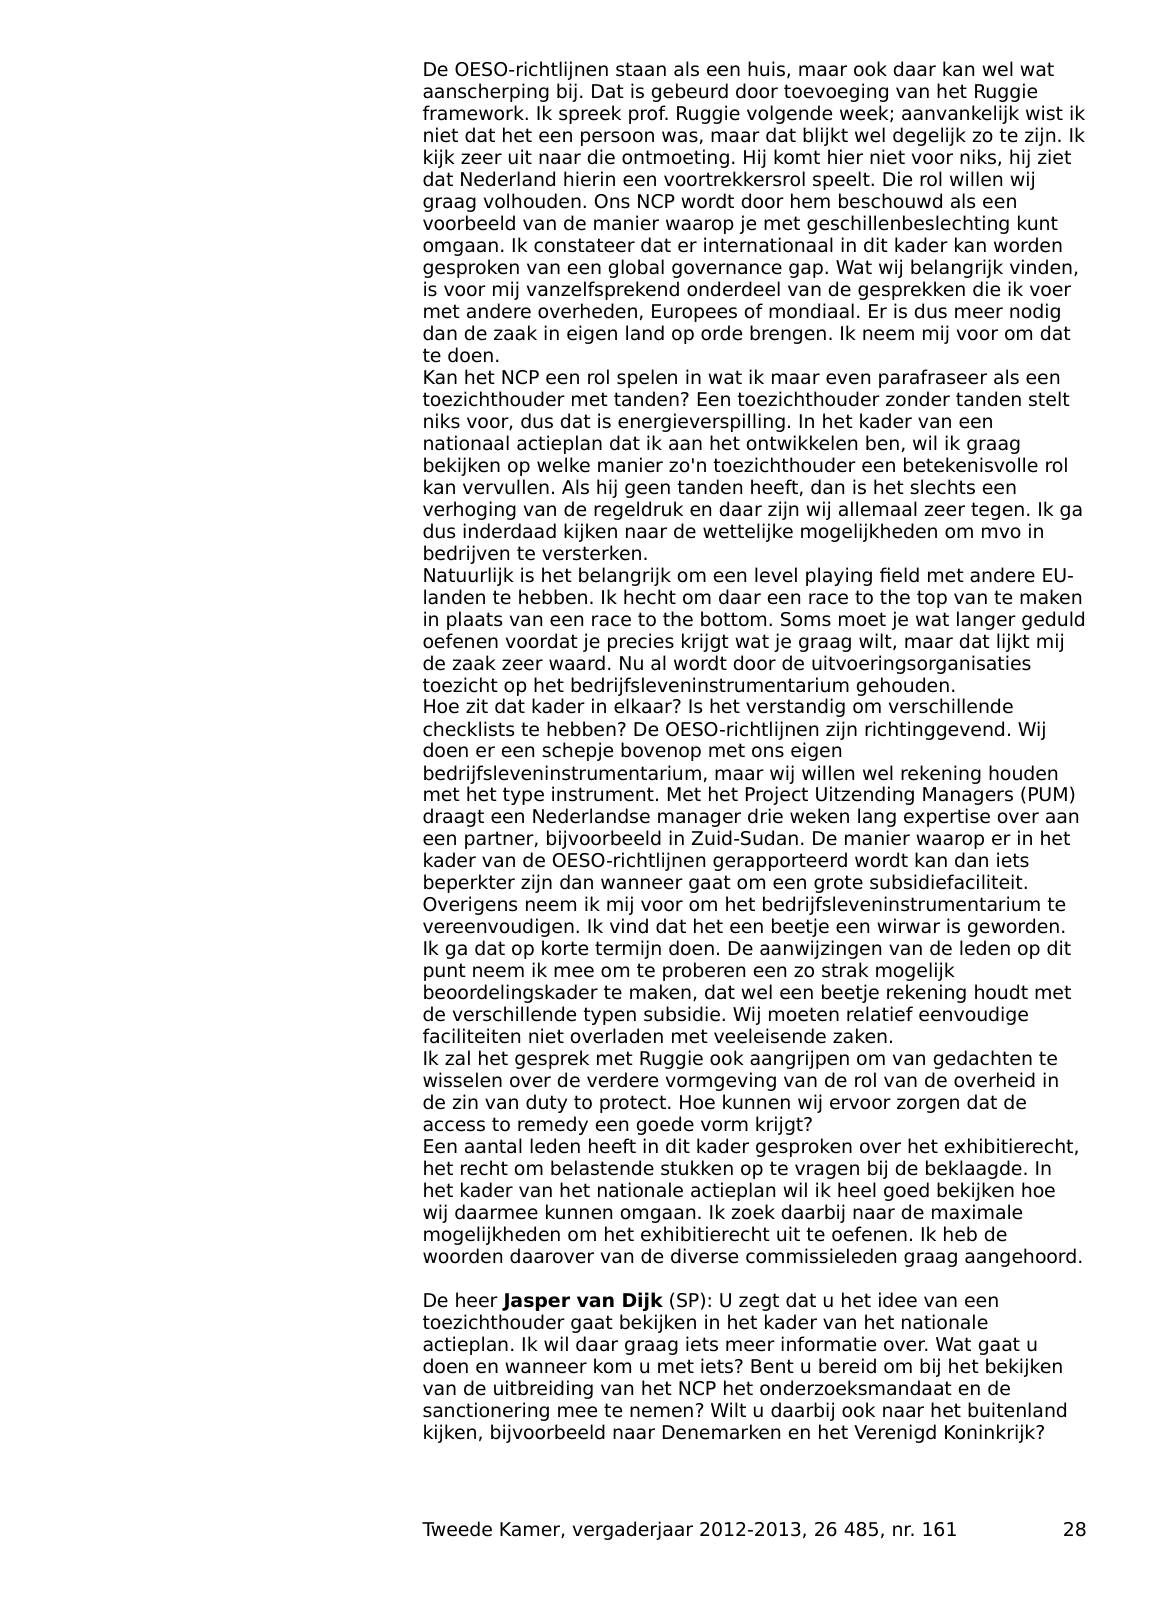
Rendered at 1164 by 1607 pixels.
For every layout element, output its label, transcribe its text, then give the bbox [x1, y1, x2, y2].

text Natuurlijk is het belangrijk om een level playing field met andere EU-landen te hebben. Ik hecht om daar een race to the top van te maken in plaats van een race to the bottom. Soms moet je wat langer geduld oefenen voordat je precies krijgt wat je graag wilt, maar dat lijkt mij de zaak zeer waard. Nu al wordt door de uitvoeringsorganisaties toezicht op het bedrijfsleveninstrumentarium gehouden. [422, 564, 1087, 696]
text Kan het NCP een rol spelen in wat ik maar even parafraseer als een toezichthouder met tanden? Een toezichthouder zonder tanden stelt niks voor, dus dat is energieverspilling. In het kader van een nationaal actieplan dat ik aan het ontwikkelen ben, wil ik graag bekijken op welke manier zo'n toezichthouder een betekenisvolle rol kan vervullen. Als hij geen tanden heeft, dan is het slechts een verhoging van de regeldruk en daar zijn wij allemaal zeer tegen. Ik ga dus inderdaad kijken naar de wettelijke mogelijkheden om mvo in bedrijven te versterken. [422, 367, 1087, 564]
text Een aantal leden heeft in dit kader gesproken over het exhibitierecht, het recht om belastende stukken op te vragen bij de beklaagde. In het kader van het nationale actieplan wil ik heel goed bekijken hoe wij daarmee kunnen omgaan. Ik zoek daarbij naar de maximale mogelijkheden om het exhibitierecht uit te oefenen. Ik heb de woorden daarover van de diverse commissieleden graag aangehoord. [422, 1136, 1087, 1268]
text De heer Jasper van Dijk (SP): U zegt dat u het idee van een toezichthouder gaat bekijken in het kader van het nationale actieplan. Ik wil daar graag iets meer informatie over. Wat gaat u doen en wanneer kom u met iets? Bent u bereid om bij het bekijken van de uitbreiding van het NCP het onderzoeksmandaat en de sanctionering mee te nemen? Wilt u daarbij ook naar het buitenland kijken, bijvoorbeeld naar Denemarken en het Verenigd Koninkrijk? [422, 1290, 1087, 1444]
text De OESO-richtlijnen staan als een huis, maar ook daar kan wel wat aanscherping bij. Dat is gebeurd door toevoeging van het Ruggie framework. Ik spreek prof. Ruggie volgende week; aanvankelijk wist ik niet dat het een persoon was, maar dat blijkt wel degelijk zo te zijn. Ik kijk zeer uit naar die ontmoeting. Hij komt hier niet voor niks, hij ziet dat Nederland hierin een voortrekkersrol speelt. Die rol willen wij graag volhouden. Ons NCP wordt door hem beschouwd als een voorbeeld van de manier waarop je met geschillenbeslechting kunt omgaan. Ik constateer dat er internationaal in dit kader kan worden gesproken van een global governance gap. Wat wij belangrijk vinden, is voor mij vanzelfsprekend onderdeel van de gesprekken die ik voer met andere overheden, Europees of mondiaal. Er is dus meer nodig dan de zaak in eigen land op orde brengen. Ik neem mij voor om dat te doen. [422, 59, 1087, 367]
text Ik zal het gesprek met Ruggie ook aangrijpen om van gedachten te wisselen over de verdere vormgeving van de rol van de overheid in de zin van duty to protect. Hoe kunnen wij ervoor zorgen dat de access to remedy een goede vorm krijgt? [422, 1048, 1087, 1136]
text Hoe zit dat kader in elkaar? Is het verstandig om verschillende checklists te hebben? De OESO-richtlijnen zijn richtinggevend. Wij doen er een schepje bovenop met ons eigen bedrijfsleveninstrumentarium, maar wij willen wel rekening houden met het type instrument. Met het Project Uitzending Managers (PUM) draagt een Nederlandse manager drie weken lang expertise over aan een partner, bijvoorbeeld in Zuid-Sudan. De manier waarop er in het kader van de OESO-richtlijnen gerapporteerd wordt kan dan iets beperkter zijn dan wanneer gaat om een grote subsidiefaciliteit. Overigens neem ik mij voor om het bedrijfsleveninstrumentarium te vereenvoudigen. Ik vind dat het een beetje een wirwar is geworden. Ik ga dat op korte termijn doen. De aanwijzingen van de leden op dit punt neem ik mee om te proberen een zo strak mogelijk beoordelingskader te maken, dat wel een beetje rekening houdt met de verschillende typen subsidie. Wij moeten relatief eenvoudige faciliteiten niet overladen met veeleisende zaken. [422, 696, 1087, 1048]
